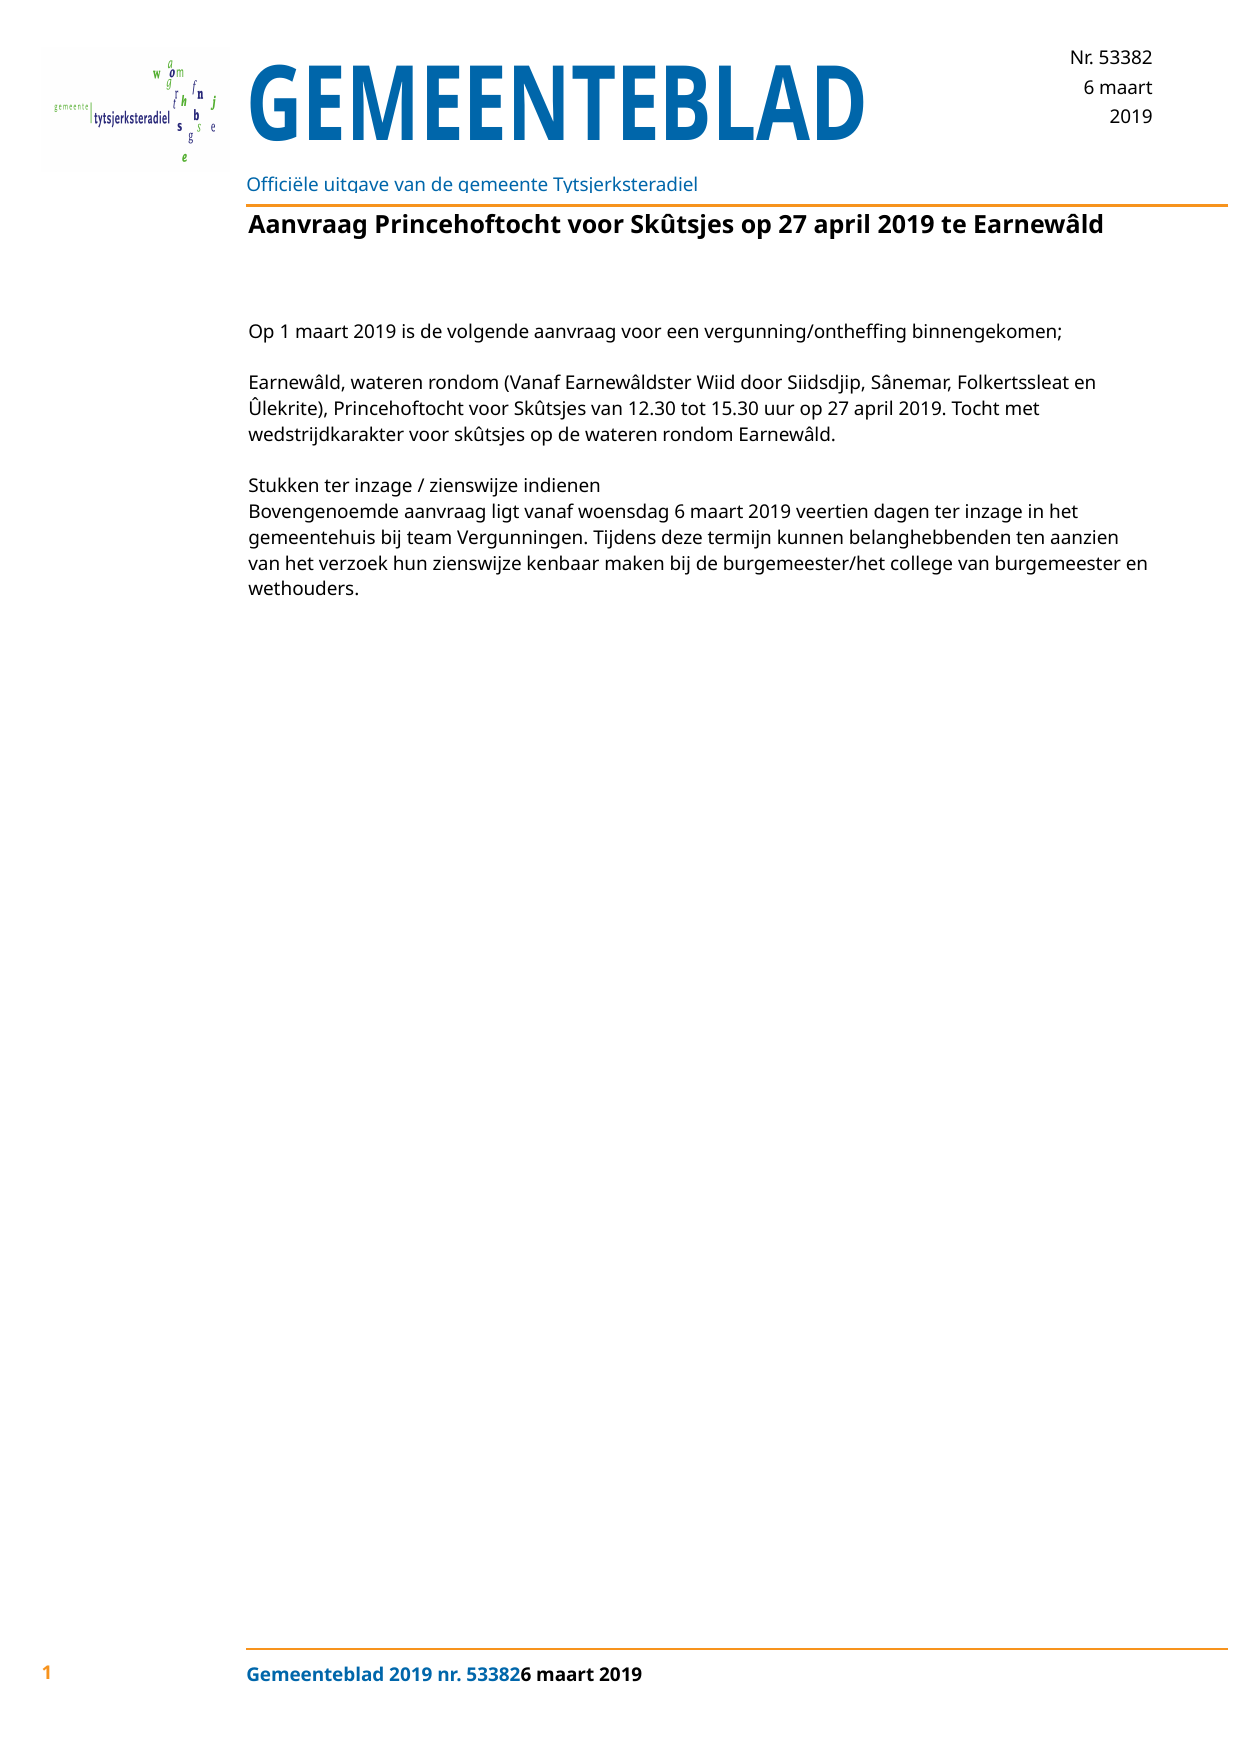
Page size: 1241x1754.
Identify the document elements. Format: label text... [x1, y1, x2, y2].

text Op 1 maart 2019 is de volgende aanvraag voor een vergunning/ontheffing binnengekomen; [248, 318, 1152, 344]
text Earnewâld, wateren rondom (Vanaf Earnewâldster Wiid door Siidsdjip, Sânemar, Folkertssleat en Ûlekrite), Princehoftocht voor Skûtsjes van 12.30 tot 15.30 uur op 27 april 2019. Tocht met wedstrijdkarakter voor skûtsjes op de wateren rondom Earnewâld. [248, 369, 1152, 447]
text Stukken ter inzage / zienswijze indienen [248, 472, 1152, 498]
picture [41, 47, 231, 172]
text Bovengenoemde aanvraag ligt vanaf woensdag 6 maart 2019 veertien dagen ter inzage in het gemeentehuis bij team Vergunningen. Tijdens deze termijn kunnen belanghebbenden ten aanzien van het verzoek hun zienswijze kenbaar maken bij de burgemeester/het college van burgemeester en wethouders. [248, 498, 1152, 601]
text Aanvraag Princehoftocht voor Skûtsjes op 27 april 2019 te Earnewâld [248, 207, 1152, 241]
